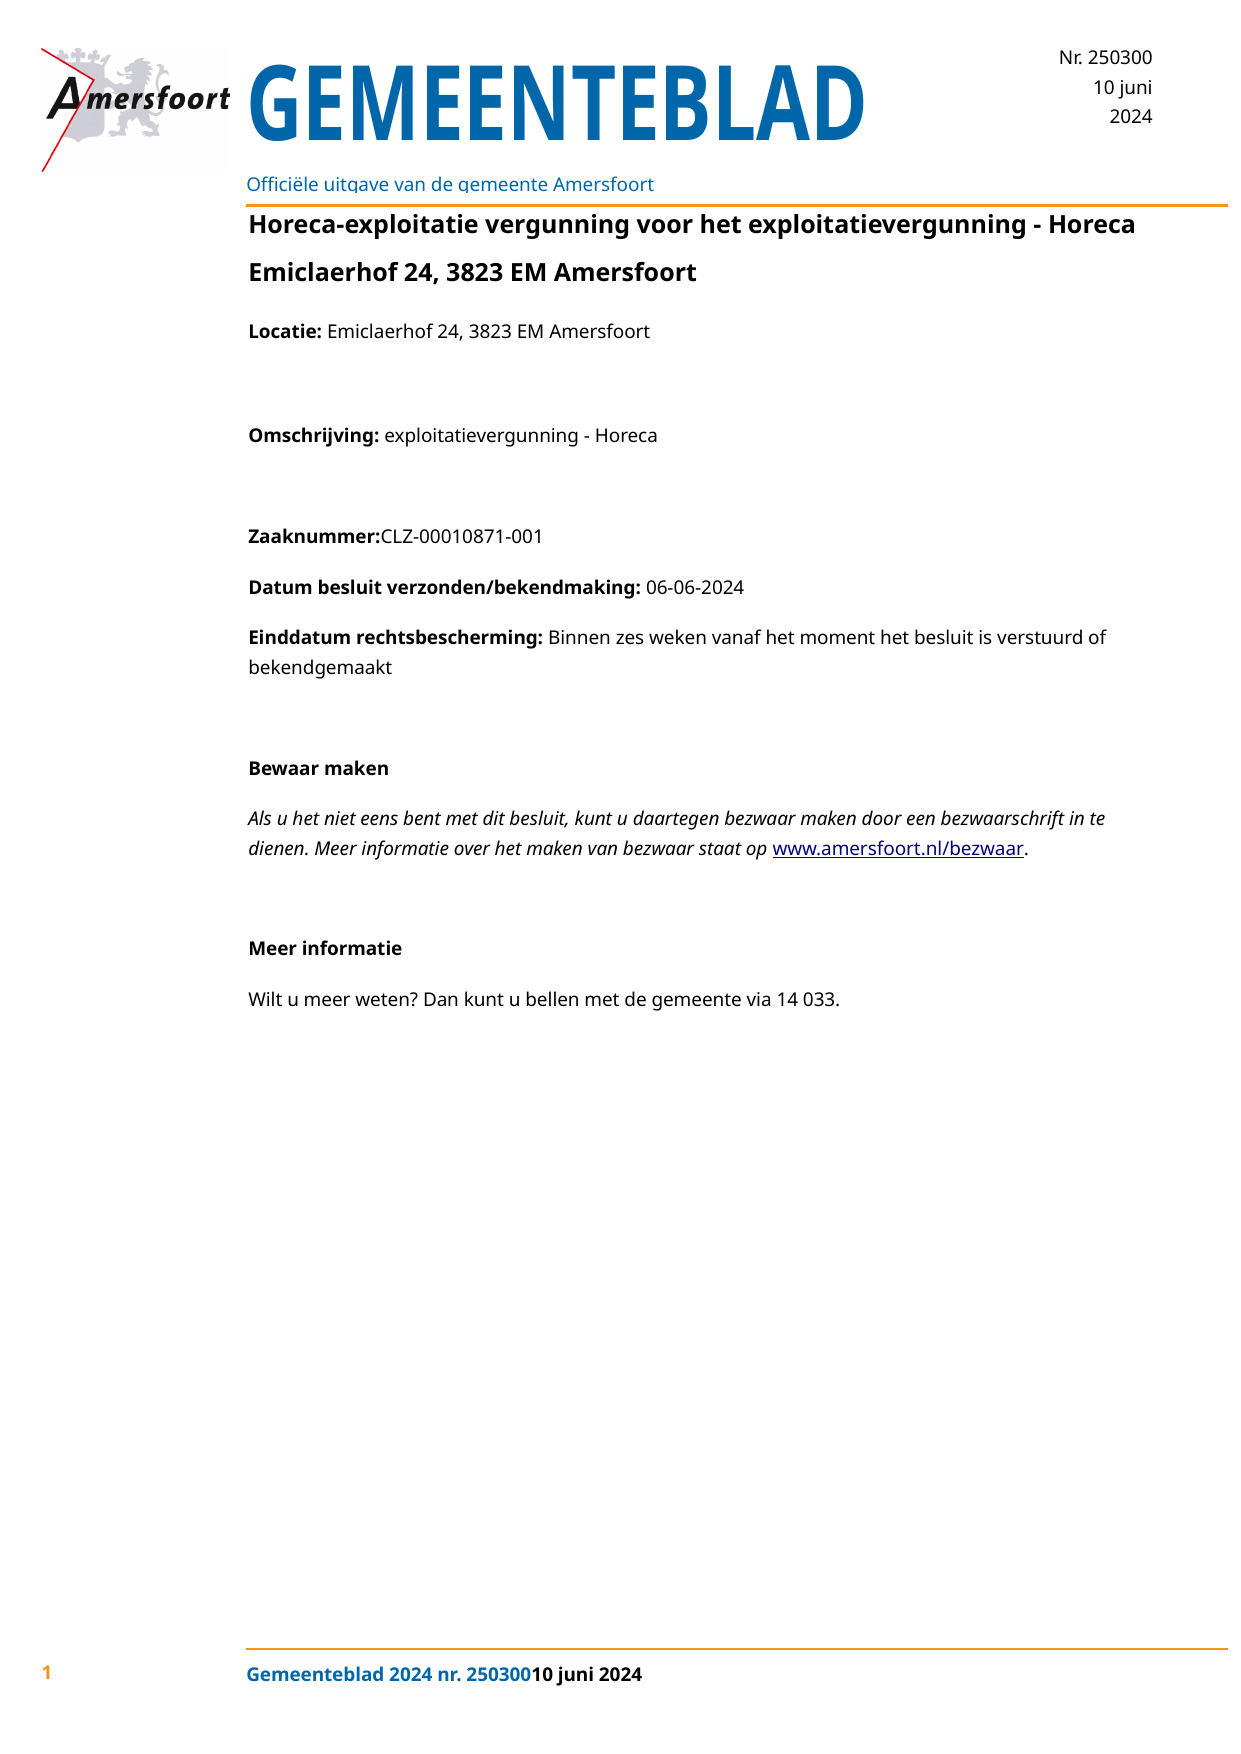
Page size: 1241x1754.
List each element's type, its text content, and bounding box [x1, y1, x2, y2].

text Datum besluit verzonden/bekendmaking: 06-06-2024 [248, 574, 1152, 600]
text Wilt u meer weten? Dan kunt u bellen met de gemeente via 14 033. [248, 986, 1152, 1012]
text Locatie: Emiclaerhof 24, 3823 EM Amersfoort [248, 318, 1152, 344]
text ﻿Omschrijving: exploitatievergunning - Horeca [248, 419, 1152, 448]
text Als u het niet eens bent met dit besluit, kunt u daartegen bezwaar maken door een bezwaarschrift in te dienen. Meer informatie over het maken van bezwaar staat op www.amersfoort.nl/bezwaar. [248, 805, 1152, 861]
text Bewaar maken [248, 755, 1152, 781]
text Meer informatie [248, 936, 1152, 961]
text Einddatum rechtsbescherming: Binnen zes weken vanaf het moment het besluit is verstuurd of bekendgemaakt [248, 624, 1152, 680]
picture [41, 47, 231, 172]
text Zaaknummer:CLZ-00010871-001 [248, 523, 1152, 549]
text Horeca-exploitatie vergunning voor het exploitatievergunning - Horeca Emiclaerhof 24, 3823 EM Amersfoort [248, 207, 1152, 288]
